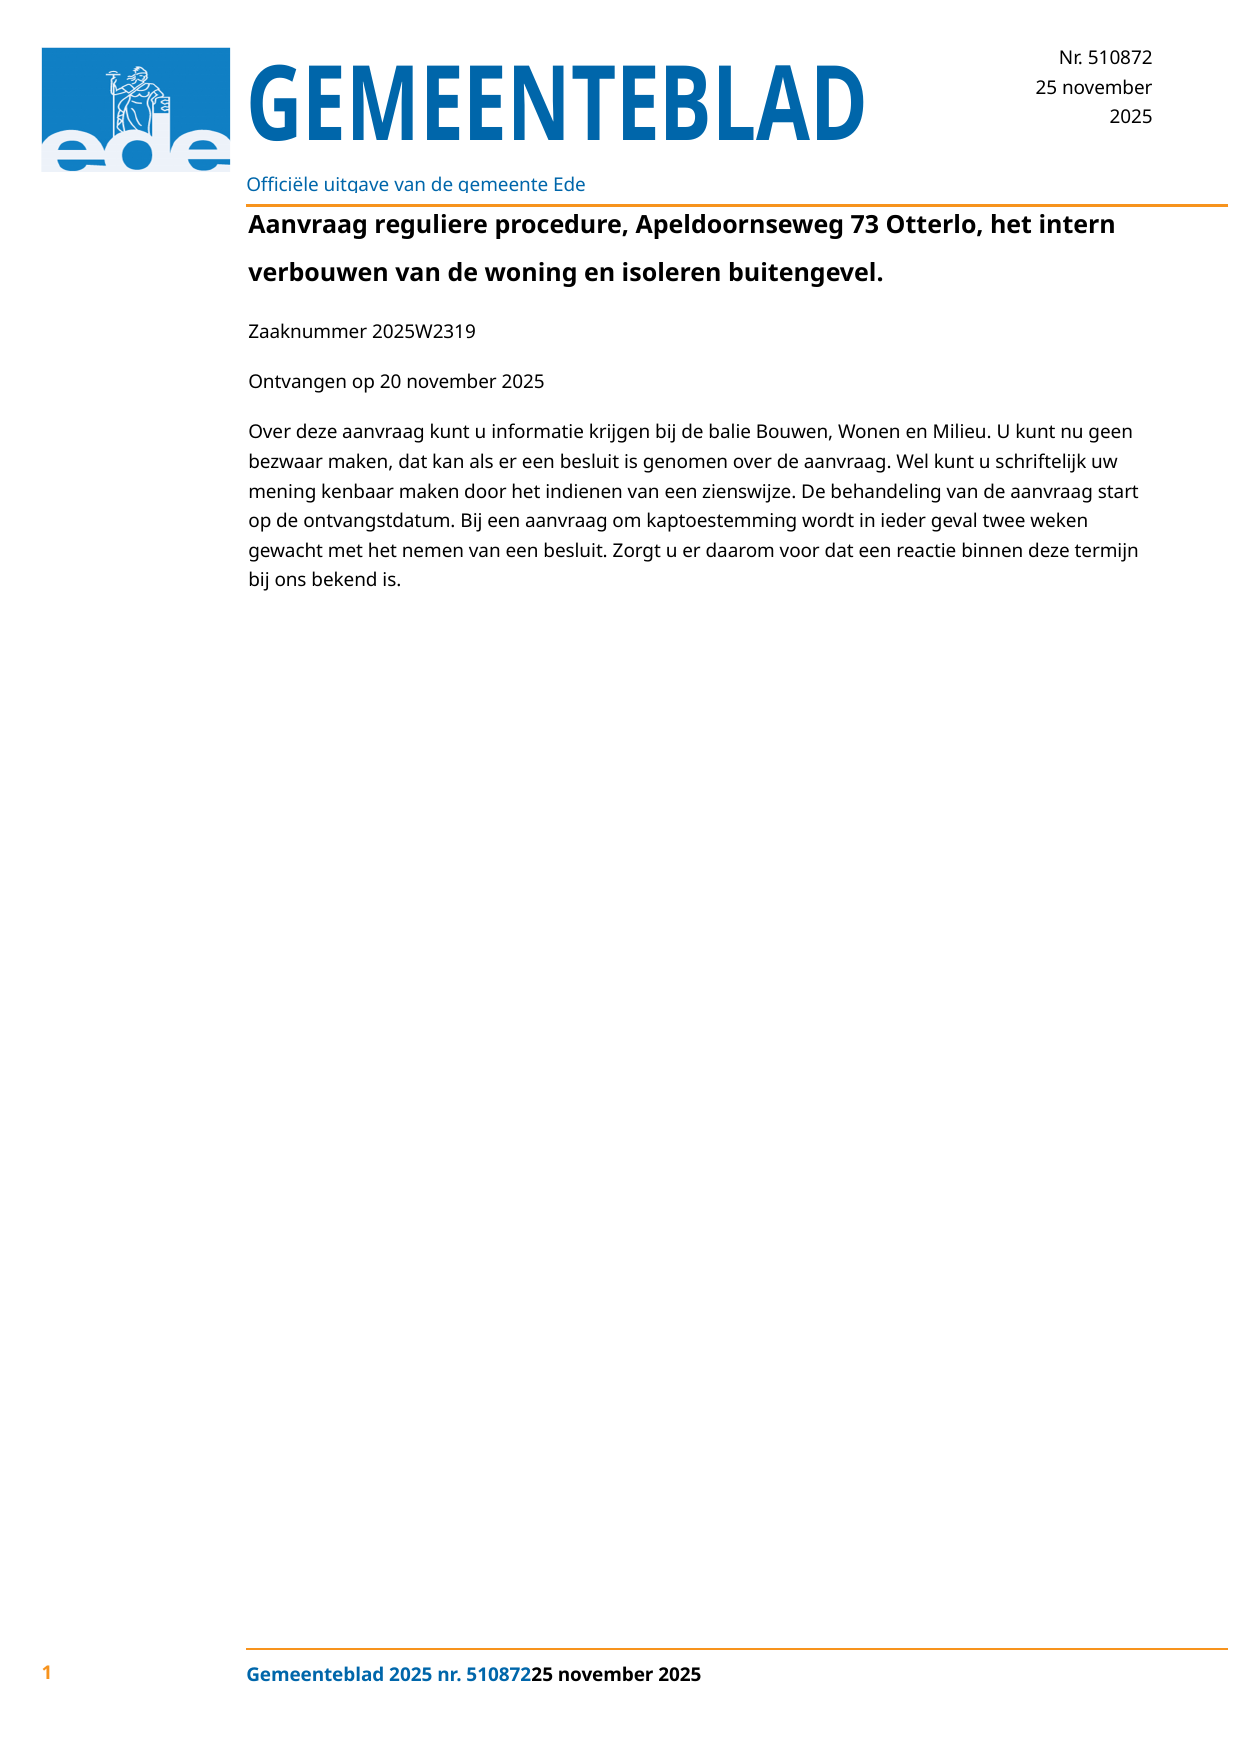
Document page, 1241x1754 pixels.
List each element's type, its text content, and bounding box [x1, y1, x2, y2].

text Over deze aanvraag kunt u informatie krijgen bij de balie Bouwen, Wonen en Milieu. U kunt nu geen bezwaar maken, dat kan als er een besluit is genomen over de aanvraag. Wel kunt u schriftelijk uw mening kenbaar maken door het indienen van een zienswijze. De behandeling van de aanvraag start op de ontvangstdatum. Bij een aanvraag om kaptoestemming wordt in ieder geval twee weken gewacht met het nemen van een besluit. Zorgt u er daarom voor dat een reactie binnen deze termijn bij ons bekend is. [248, 419, 1152, 592]
picture [41, 47, 231, 172]
text Aanvraag reguliere procedure, Apeldoornseweg 73 Otterlo, het intern verbouwen van de woning en isoleren buitengevel. [248, 207, 1152, 288]
text Ontvangen op 20 november 2025 [248, 368, 1152, 394]
text Zaaknummer 2025W2319 [248, 318, 1152, 344]
